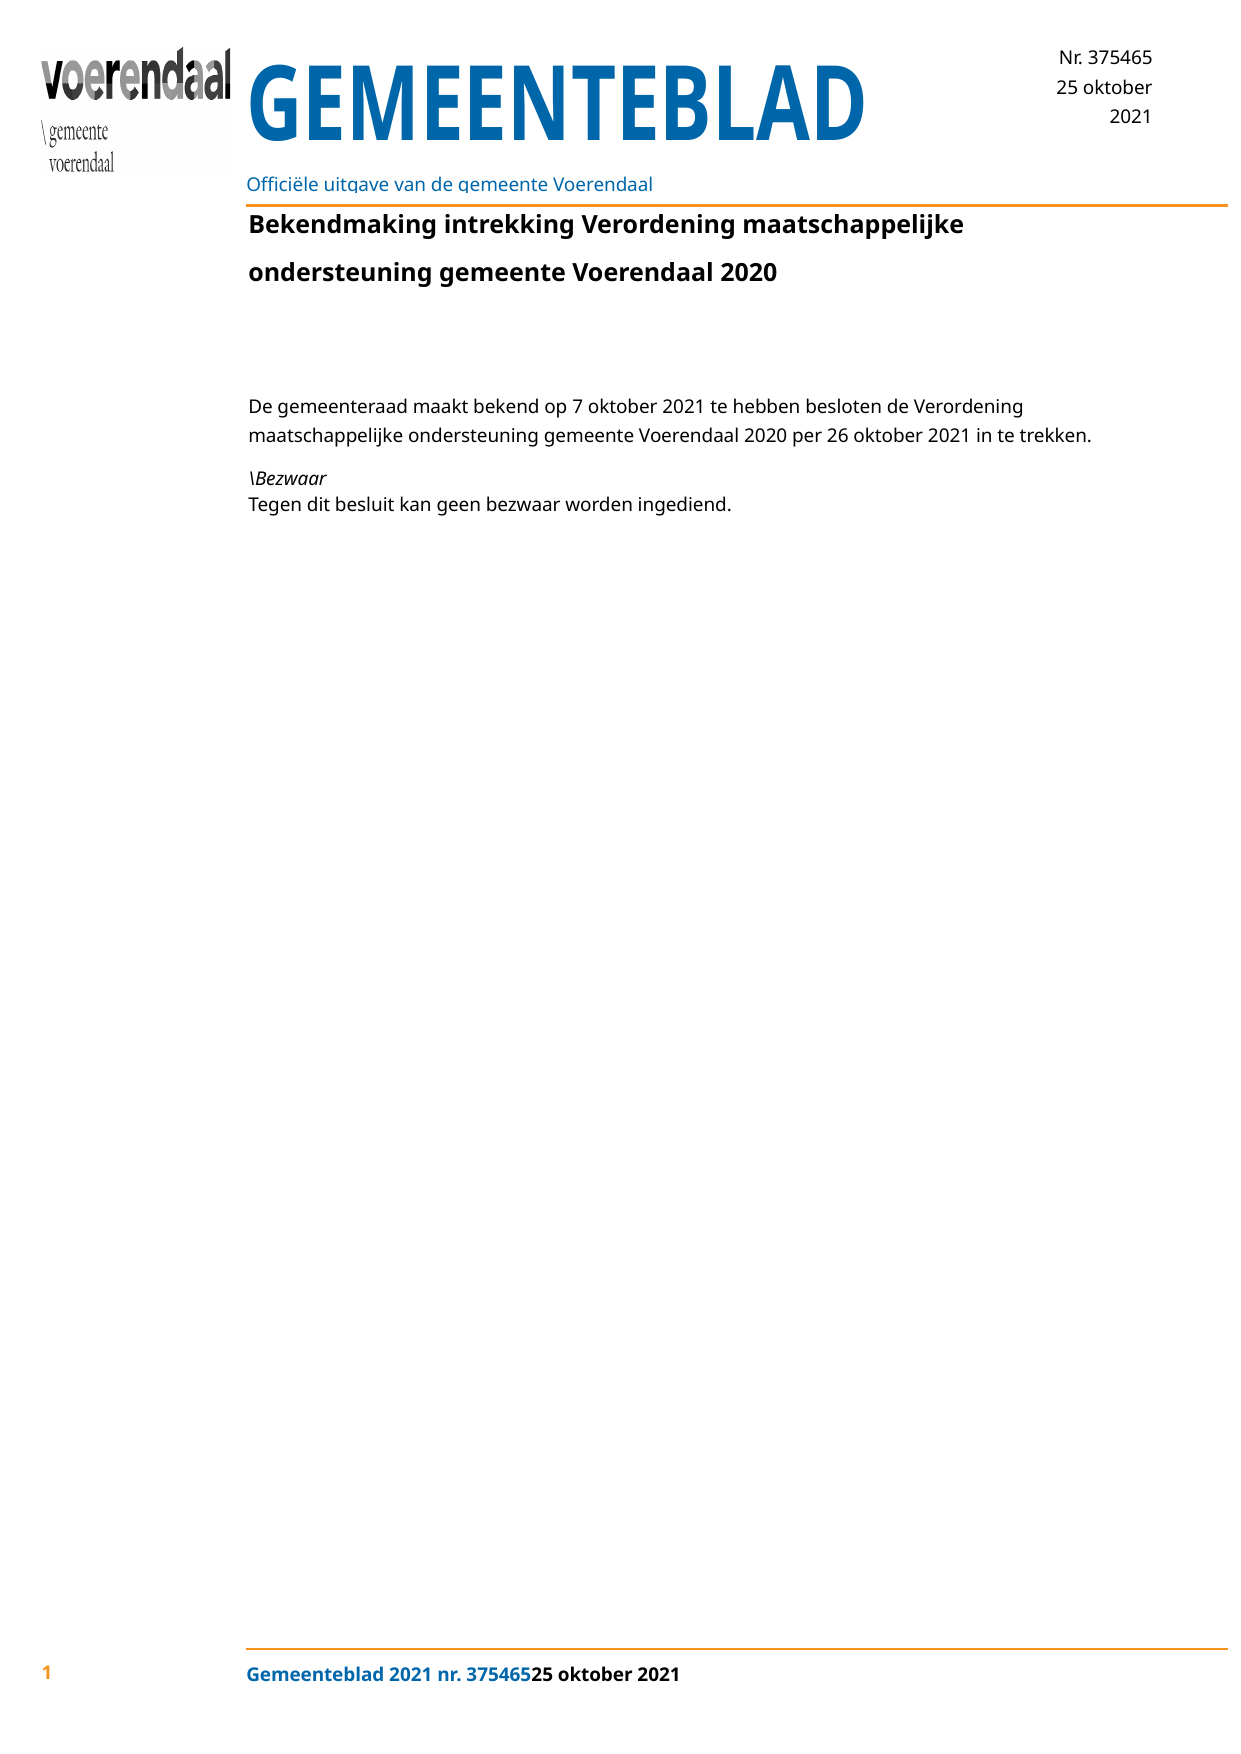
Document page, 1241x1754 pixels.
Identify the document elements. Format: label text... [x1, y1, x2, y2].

picture [41, 47, 231, 172]
text \Bezwaar [248, 466, 1152, 491]
text Tegen dit besluit kan geen bezwaar worden ingediend. [248, 491, 1152, 517]
text Bekendmaking intrekking Verordening maatschappelijke ondersteuning gemeente Voerendaal 2020 [248, 207, 1152, 288]
text De gemeenteraad maakt bekend op 7 oktober 2021 te hebben besloten de Verordening maatschappelijke ondersteuning gemeente Voerendaal 2020 per 26 oktober 2021 in te trekken. [248, 393, 1152, 448]
